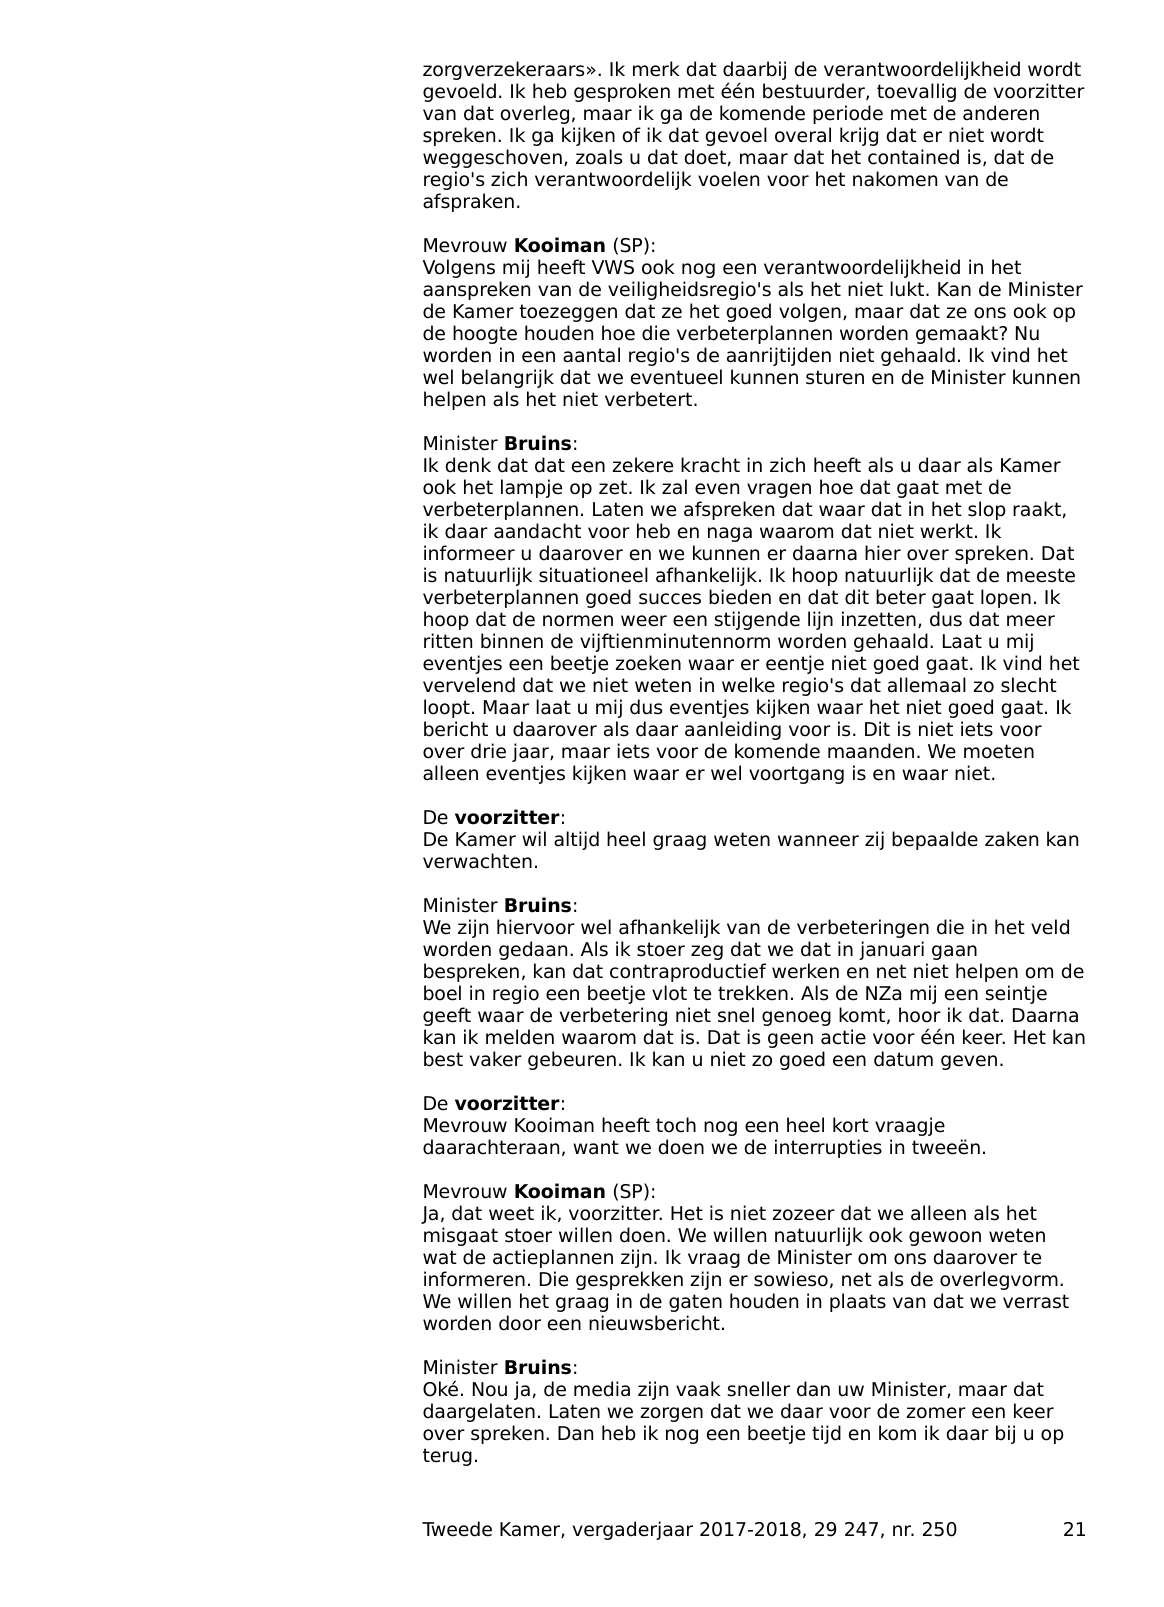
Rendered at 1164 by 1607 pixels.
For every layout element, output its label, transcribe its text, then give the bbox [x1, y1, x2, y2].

text Mevrouw Kooiman (SP): [422, 235, 1087, 257]
text Oké. Nou ja, de media zijn vaak sneller dan uw Minister, maar dat daargelaten. Laten we zorgen dat we daar voor de zomer een keer over spreken. Dan heb ik nog een beetje tijd en kom ik daar bij u op terug. [422, 1379, 1087, 1467]
text Mevrouw Kooiman (SP): [422, 1181, 1087, 1203]
text Minister Bruins: [422, 1357, 1087, 1379]
text Ja, dat weet ik, voorzitter. Het is niet zozeer dat we alleen als het misgaat stoer willen doen. We willen natuurlijk ook gewoon weten wat de actieplannen zijn. Ik vraag de Minister om ons daarover te informeren. Die gesprekken zijn er sowieso, net als de overlegvorm. We willen het graag in de gaten houden in plaats van dat we verrast worden door een nieuwsbericht. [422, 1203, 1087, 1335]
text De Kamer wil altijd heel graag weten wanneer zij bepaalde zaken kan verwachten. [422, 829, 1087, 873]
text Volgens mij heeft VWS ook nog een verantwoordelijkheid in het aanspreken van de veiligheidsregio's als het niet lukt. Kan de Minister de Kamer toezeggen dat ze het goed volgen, maar dat ze ons ook op de hoogte houden hoe die verbeterplannen worden gemaakt? Nu worden in een aantal regio's de aanrijtijden niet gehaald. Ik vind het wel belangrijk dat we eventueel kunnen sturen en de Minister kunnen helpen als het niet verbetert. [422, 257, 1087, 411]
text Minister Bruins: [422, 433, 1087, 455]
text De voorzitter: [422, 807, 1087, 829]
text De voorzitter: [422, 1093, 1087, 1115]
text We zijn hiervoor wel afhankelijk van de verbeteringen die in het veld worden gedaan. Als ik stoer zeg dat we dat in januari gaan bespreken, kan dat contraproductief werken en net niet helpen om de boel in regio een beetje vlot te trekken. Als de NZa mij een seintje geeft waar de verbetering niet snel genoeg komt, hoor ik dat. Daarna kan ik melden waarom dat is. Dat is geen actie voor één keer. Het kan best vaker gebeuren. Ik kan u niet zo goed een datum geven. [422, 917, 1087, 1071]
text Minister Bruins: [422, 895, 1087, 917]
text Ik denk dat dat een zekere kracht in zich heeft als u daar als Kamer ook het lampje op zet. Ik zal even vragen hoe dat gaat met de verbeterplannen. Laten we afspreken dat waar dat in het slop raakt, ik daar aandacht voor heb en naga waarom dat niet werkt. Ik informeer u daarover en we kunnen er daarna hier over spreken. Dat is natuurlijk situationeel afhankelijk. Ik hoop natuurlijk dat de meeste verbeterplannen goed succes bieden en dat dit beter gaat lopen. Ik hoop dat de normen weer een stijgende lijn inzetten, dus dat meer ritten binnen de vijftienminutennorm worden gehaald. Laat u mij eventjes een beetje zoeken waar er eentje niet goed gaat. Ik vind het vervelend dat we niet weten in welke regio's dat allemaal zo slecht loopt. Maar laat u mij dus eventjes kijken waar het niet goed gaat. Ik bericht u daarover als daar aanleiding voor is. Dit is niet iets voor over drie jaar, maar iets voor de komende maanden. We moeten alleen eventjes kijken waar er wel voortgang is en waar niet. [422, 455, 1087, 785]
text zorgverzekeraars». Ik merk dat daarbij de verantwoordelijkheid wordt gevoeld. Ik heb gesproken met één bestuurder, toevallig de voorzitter van dat overleg, maar ik ga de komende periode met de anderen spreken. Ik ga kijken of ik dat gevoel overal krijg dat er niet wordt weggeschoven, zoals u dat doet, maar dat het contained is, dat de regio's zich verantwoordelijk voelen voor het nakomen van de afspraken. [422, 59, 1087, 213]
text Mevrouw Kooiman heeft toch nog een heel kort vraagje daarachteraan, want we doen we de interrupties in tweeën. [422, 1115, 1087, 1159]
